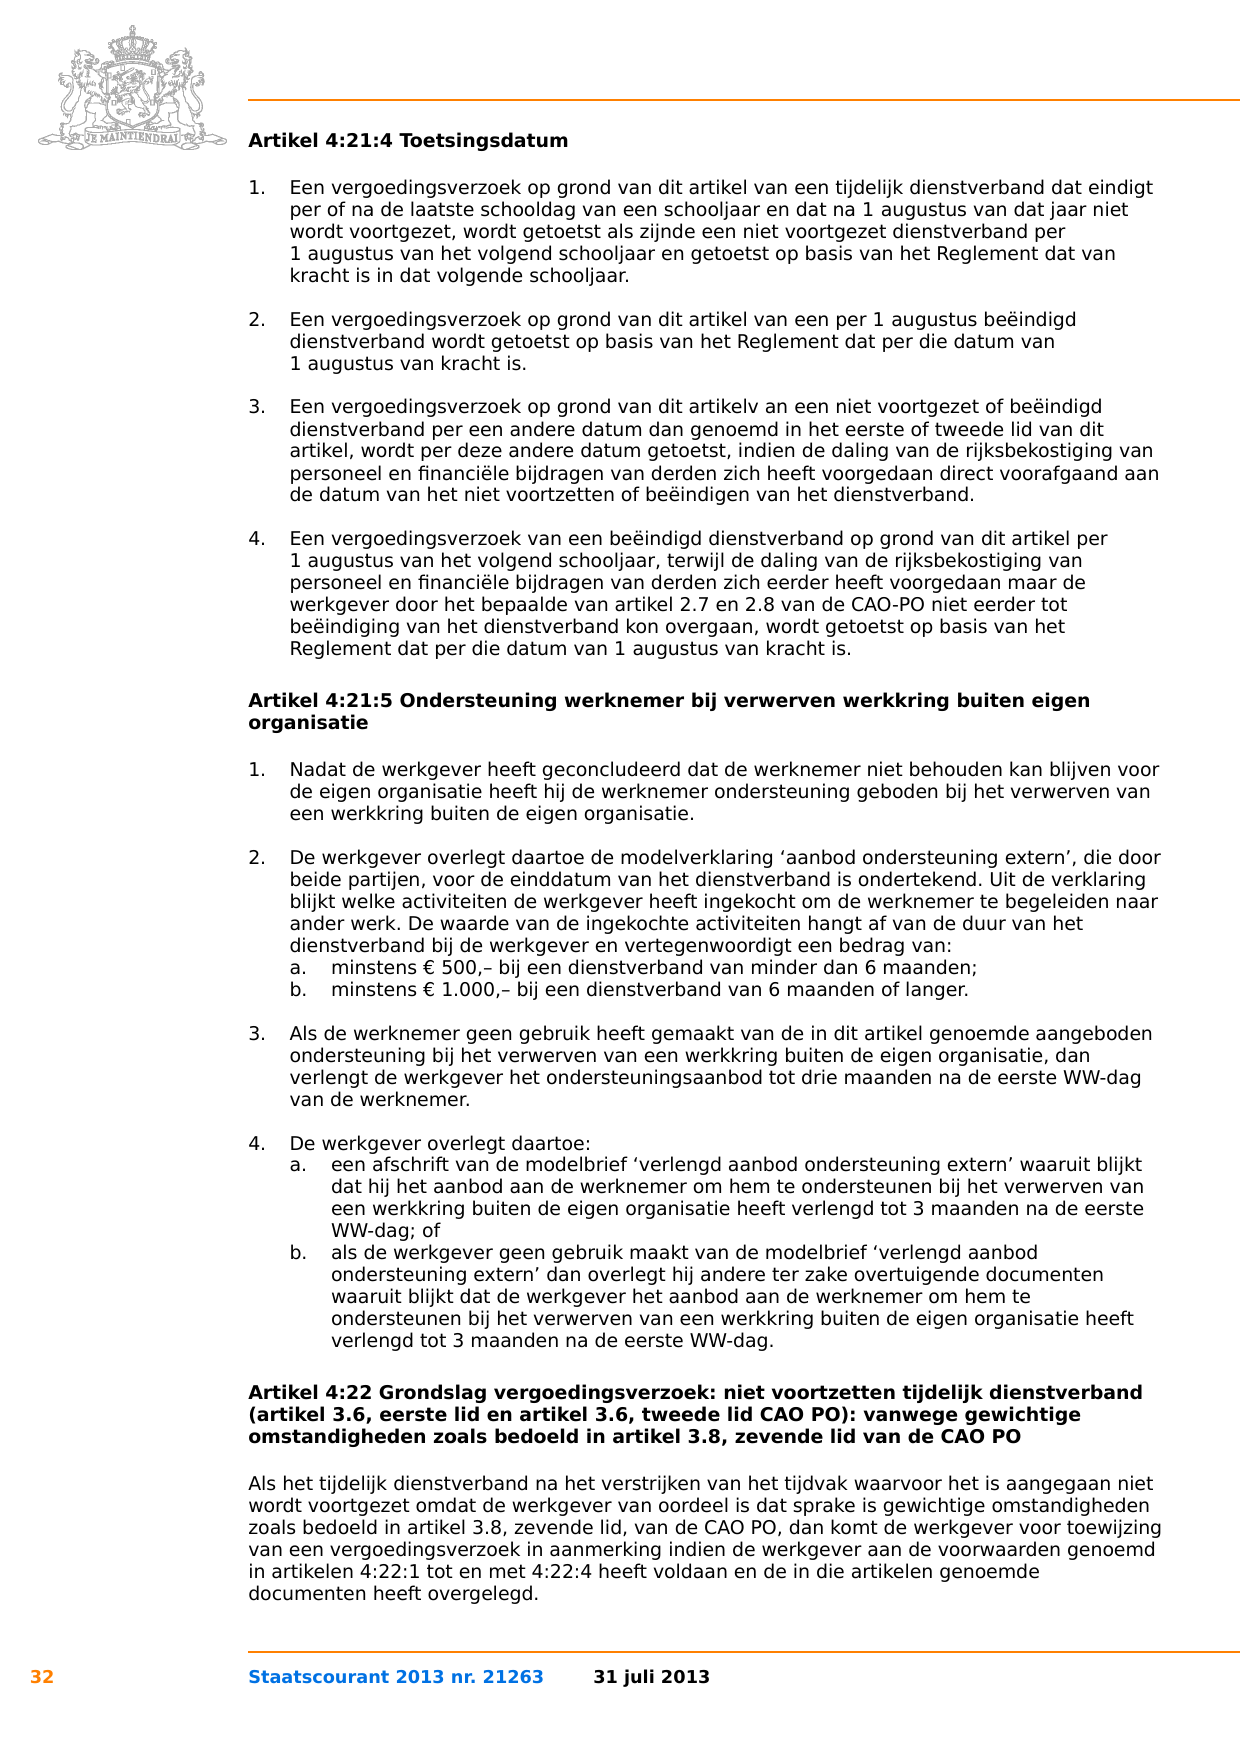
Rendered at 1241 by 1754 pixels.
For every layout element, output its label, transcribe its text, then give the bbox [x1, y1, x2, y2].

text 4. Een vergoedingsverzoek van een beëindigd dienstverband op grond van dit artikel per 1 augustus van het volgend schooljaar, terwijl de daling van de rijksbekostiging van personeel en financiële bijdragen van derden zich eerder heeft voorgedaan maar de werkgever door het bepaalde van artikel 2.7 en 2.8 van de CAO-PO niet eerder tot beëindiging van het dienstverband kon overgaan, wordt getoetst op basis van het Reglement dat per die datum van 1 augustus van kracht is. [248, 528, 1163, 660]
text 2. De werkgever overlegt daartoe de modelverklaring ‘aanbod ondersteuning extern’, die door beide partijen, voor de einddatum van het dienstverband is ondertekend. Uit de verklaring blijkt welke activiteiten de werkgever heeft ingekocht om de werknemer te begeleiden naar ander werk. De waarde van de ingekochte activiteiten hangt af van de duur van het dienstverband bij de werkgever en vertegenwoordigt een bedrag van: [248, 847, 1163, 957]
subtitle Artikel 4:21:4 Toetsingsdatum [248, 130, 1163, 152]
text 1. Een vergoedingsverzoek op grond van dit artikel van een tijdelijk dienstverband dat eindigt per of na de laatste schooldag van een schooljaar en dat na 1 augustus van dat jaar niet wordt voortgezet, wordt getoetst als zijnde een niet voortgezet dienstverband per 1 augustus van het volgend schooljaar en getoetst op basis van het Reglement dat van kracht is in dat volgende schooljaar. [248, 177, 1163, 287]
text b. minstens € 1.000,– bij een dienstverband van 6 maanden of langer. [289, 979, 1163, 1001]
subtitle Artikel 4:22 Grondslag vergoedingsverzoek: niet voortzetten tijdelijk dienstverband (artikel 3.6, eerste lid en artikel 3.6, tweede lid CAO PO): vanwege gewichtige omstandigheden zoals bedoeld in artikel 3.8, zevende lid van de CAO PO [248, 1382, 1163, 1448]
text Als het tijdelijk dienstverband na het verstrijken van het tijdvak waarvoor het is aangegaan niet wordt voortgezet omdat de werkgever van oordeel is dat sprake is gewichtige omstandigheden zoals bedoeld in artikel 3.8, zevende lid, van de CAO PO, dan komt de werkgever voor toewijzing van een vergoedingsverzoek in aanmerking indien de werkgever aan de voorwaarden genoemd in artikelen 4:22:1 tot en met 4:22:4 heeft voldaan en de in die artikelen genoemde documenten heeft overgelegd. [248, 1473, 1163, 1605]
text a. een afschrift van de modelbrief ‘verlengd aanbod ondersteuning extern’ waaruit blijkt dat hij het aanbod aan de werknemer om hem te ondersteunen bij het verwerven van een werkkring buiten de eigen organisatie heeft verlengd tot 3 maanden na de eerste WW-dag; of [289, 1154, 1163, 1242]
picture [38, 25, 227, 150]
text 3. Als de werknemer geen gebruik heeft gemaakt van de in dit artikel genoemde aangeboden ondersteuning bij het verwerven van een werkkring buiten de eigen organisatie, dan verlengt de werkgever het ondersteuningsaanbod tot drie maanden na de eerste WW-dag van de werknemer. [248, 1023, 1163, 1111]
text 3. Een vergoedingsverzoek op grond van dit artikelv an een niet voortgezet of beëindigd dienstverband per een andere datum dan genoemd in het eerste of tweede lid van dit artikel, wordt per deze andere datum getoetst, indien de daling van de rijksbekostiging van personeel en financiële bijdragen van derden zich heeft voorgedaan direct voorafgaand aan de datum van het niet voortzetten of beëindigen van het dienstverband. [248, 396, 1163, 506]
text b. als de werkgever geen gebruik maakt van de modelbrief ‘verlengd aanbod ondersteuning extern’ dan overlegt hij andere ter zake overtuigende documenten waaruit blijkt dat de werkgever het aanbod aan de werknemer om hem te ondersteunen bij het verwerven van een werkkring buiten de eigen organisatie heeft verlengd tot 3 maanden na de eerste WW-dag. [289, 1242, 1163, 1352]
subtitle Artikel 4:21:5 Ondersteuning werknemer bij verwerven werkkring buiten eigen organisatie [248, 690, 1163, 734]
text a. minstens € 500,– bij een dienstverband van minder dan 6 maanden; [289, 957, 1163, 979]
text 4. De werkgever overlegt daartoe: [248, 1132, 1163, 1154]
text 1. Nadat de werkgever heeft geconcludeerd dat de werknemer niet behouden kan blijven voor de eigen organisatie heeft hij de werknemer ondersteuning geboden bij het verwerven van een werkkring buiten de eigen organisatie. [248, 759, 1163, 825]
text 2. Een vergoedingsverzoek op grond van dit artikel van een per 1 augustus beëindigd dienstverband wordt getoetst op basis van het Reglement dat per die datum van 1 augustus van kracht is. [248, 309, 1163, 374]
